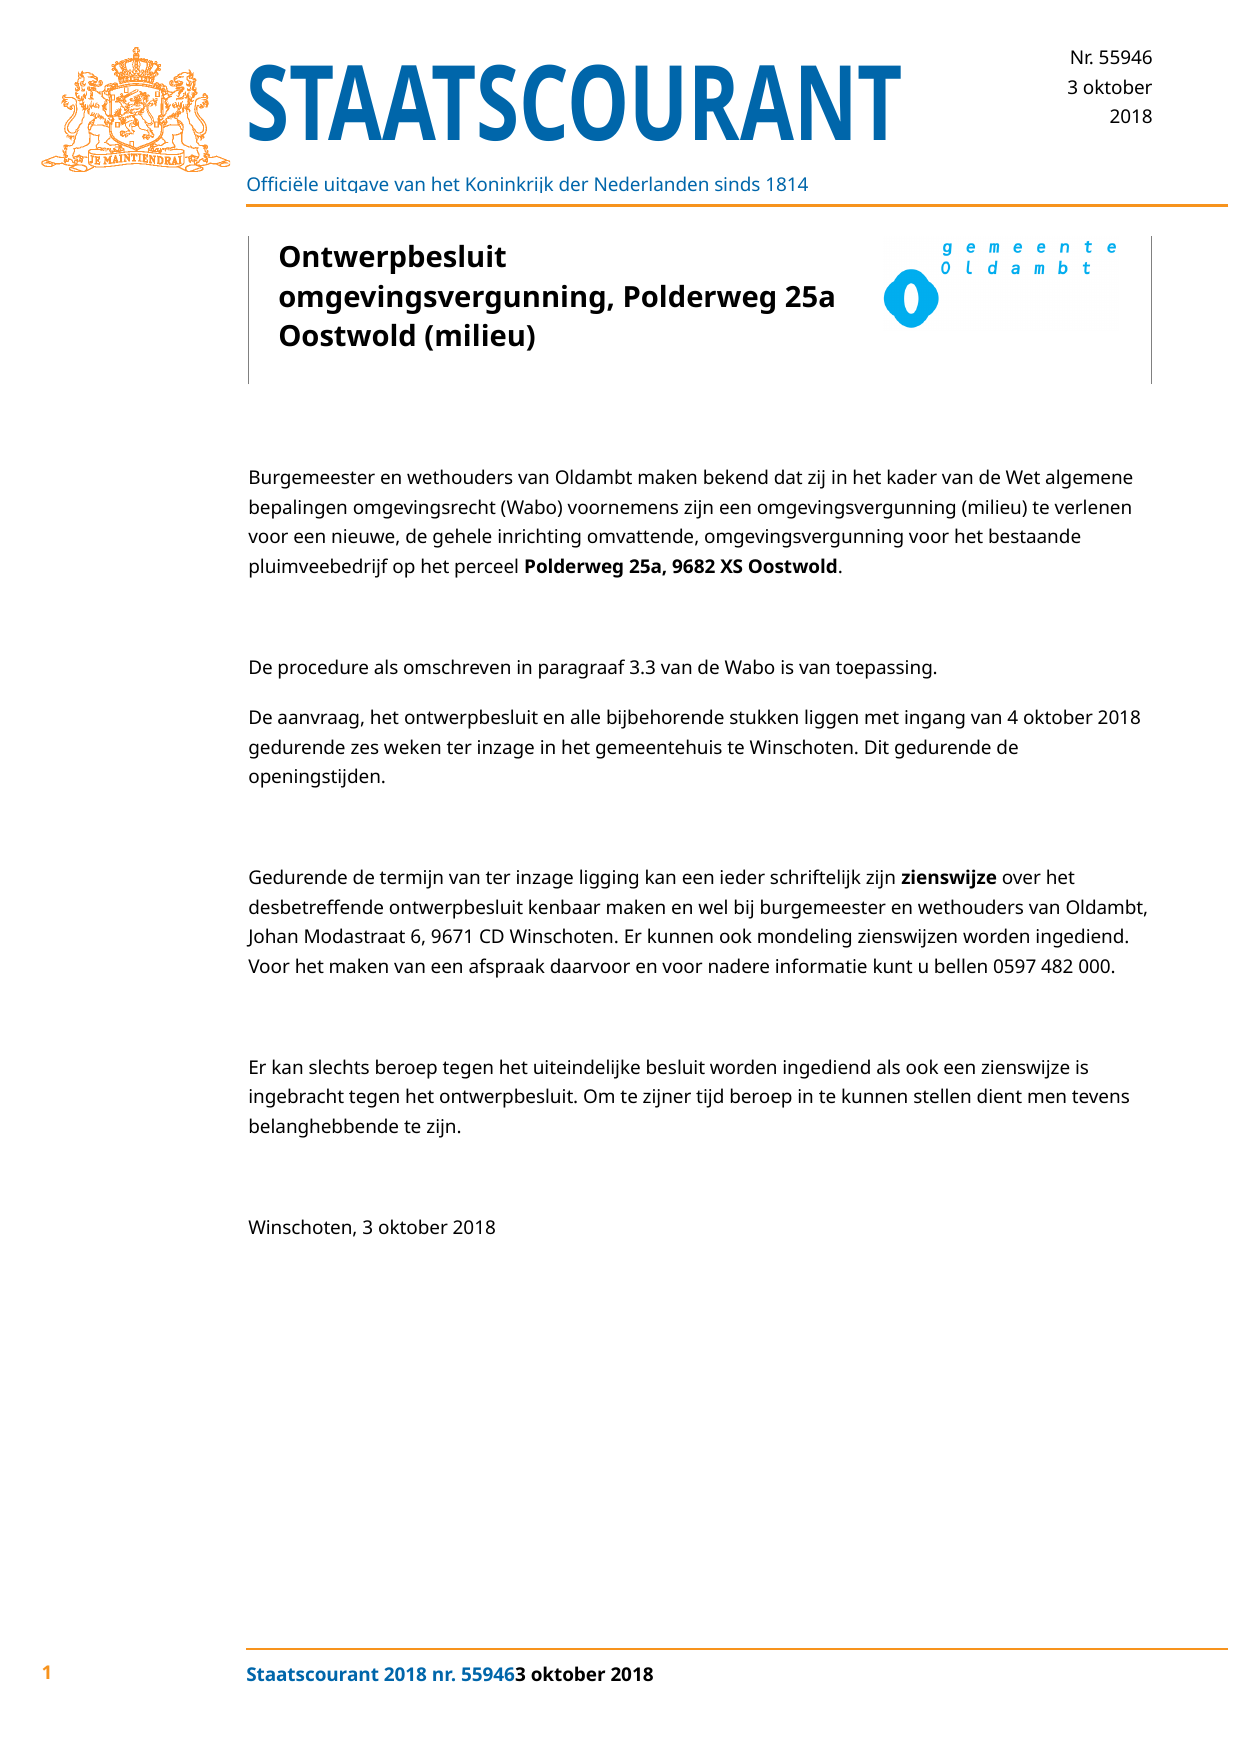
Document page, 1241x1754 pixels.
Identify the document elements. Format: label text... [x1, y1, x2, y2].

picture [882, 236, 1119, 331]
text De aanvraag, het ontwerpbesluit en alle bijbehorende stukken liggen met ingang van 4 oktober 2018 gedurende zes weken ter inzage in het gemeentehuis te Winschoten. Dit gedurende de openingstijden. [248, 704, 1152, 789]
picture [41, 47, 231, 172]
text Gedurende de termijn van ter inzage ligging kan een ieder schriftelijk zijn zienswijze over het desbetreffende ontwerpbesluit kenbaar maken en wel bij burgemeester en wethouders van Oldambt, Johan Modastraat 6, 9671 CD Winschoten. Er kunnen ook mondeling zienswijzen worden ingediend. Voor het maken van een afspraak daarvoor en voor nadere informatie kunt u bellen 0597 482 000. [248, 864, 1152, 979]
table_header [850, 236, 1151, 384]
text Burgemeester en wethouders van Oldambt maken bekend dat zij in het kader van de Wet algemene bepalingen omgevingsrecht (Wabo) voornemens zijn een omgevingsvergunning (milieu) te verlenen voor een nieuwe, de gehele inrichting omvattende, omgevingsvergunning voor het bestaande pluimveebedrijf op het perceel Polderweg 25a, 9682 XS Oostwold. [248, 464, 1152, 579]
text De procedure als omschreven in paragraaf 3.3 van de Wabo is van toepassing. [248, 654, 1152, 680]
text Er kan slechts beroep tegen het uiteindelijke besluit worden ingediend als ook een zienswijze is ingebracht tegen het ontwerpbesluit. Om te zijner tijd beroep in te kunnen stellen dient men tevens belanghebbende te zijn. [248, 1054, 1152, 1139]
table_header Ontwerpbesluit omgevingsvergunning, Polderweg 25a Oostwold (milieu) [249, 236, 850, 384]
text Winschoten, 3 oktober 2018 [248, 1214, 1152, 1240]
